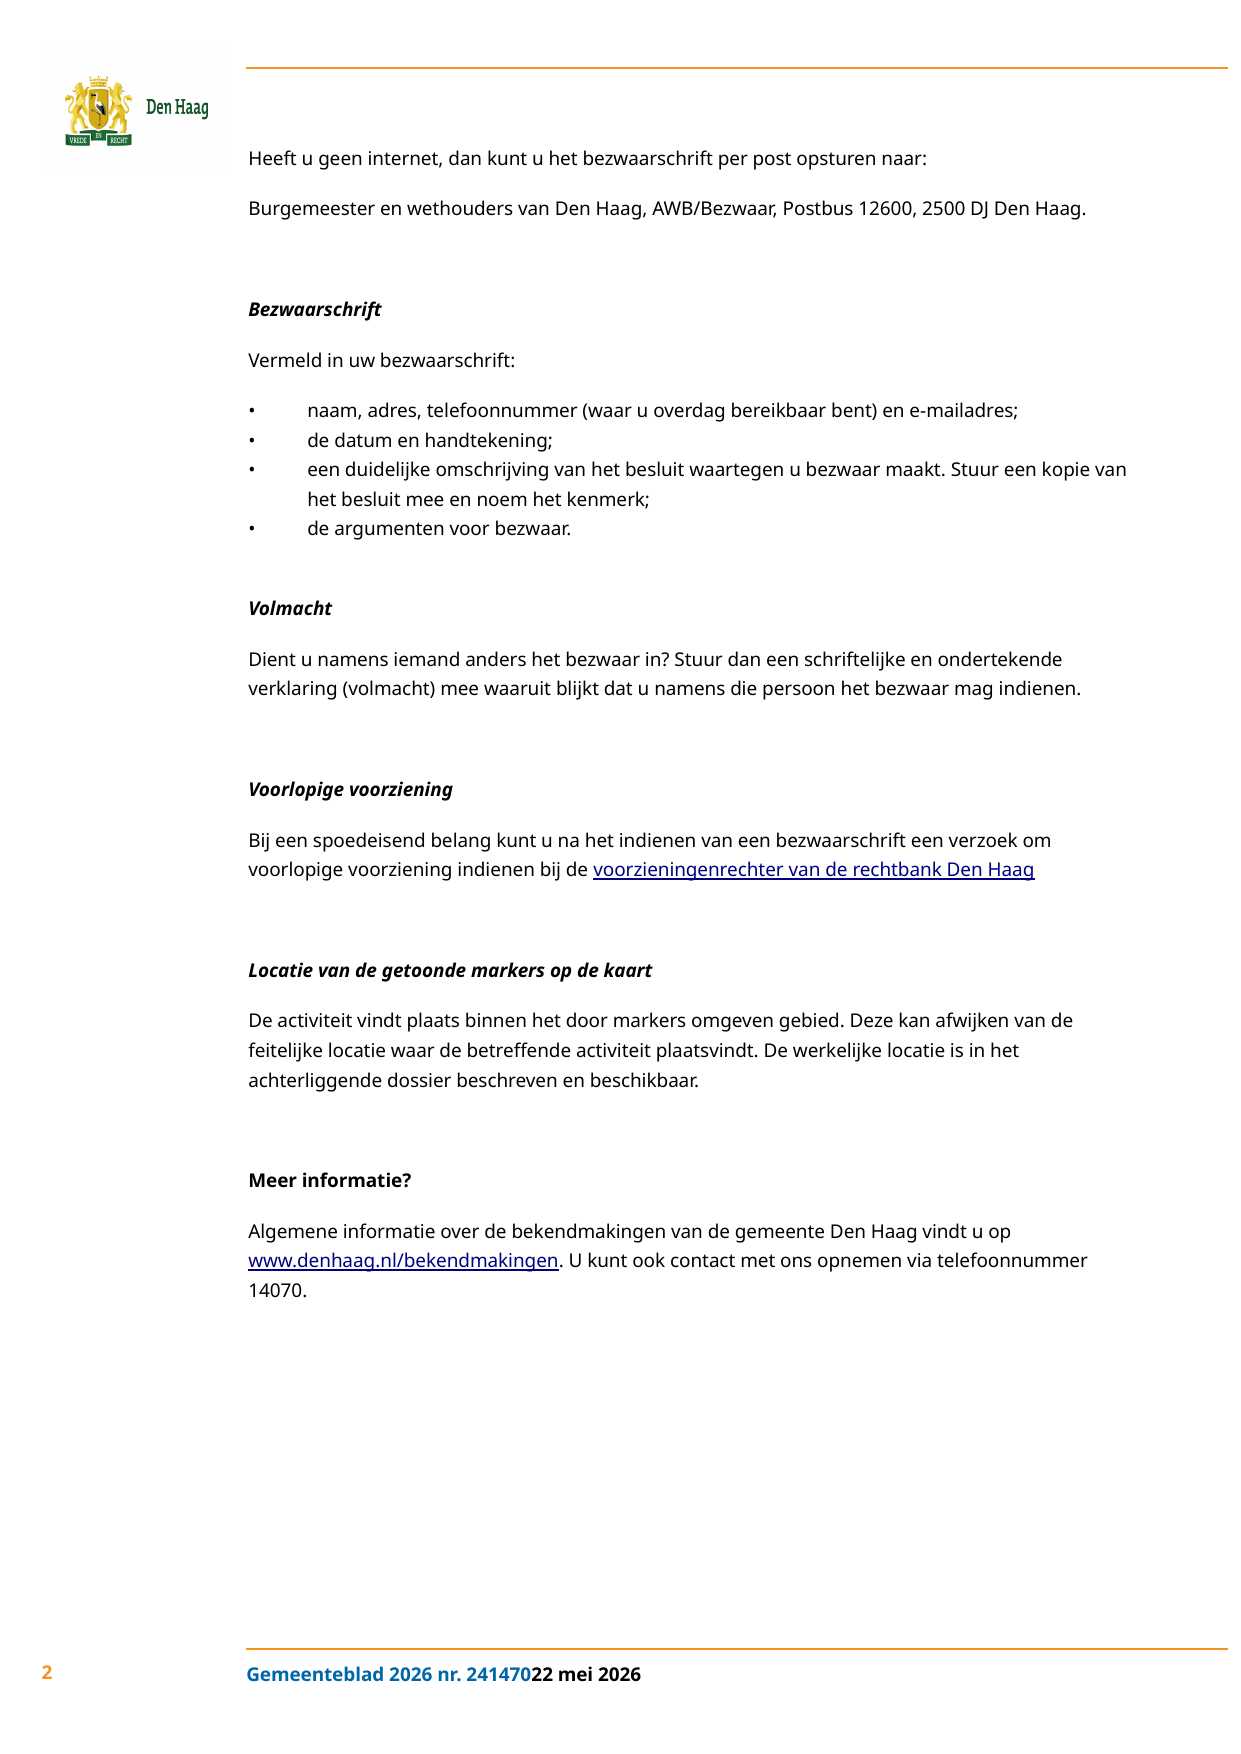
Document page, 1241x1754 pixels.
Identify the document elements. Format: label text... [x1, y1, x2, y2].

picture [41, 47, 231, 172]
list naam, adres, telefoonnummer (waar u overdag bereikbaar bent) en e-mailadres; [248, 397, 1152, 423]
text Dient u namens iemand anders het bezwaar in? Stuur dan een schriftelijke en ondertekende verklaring (volmacht) mee waaruit blijkt dat u namens die persoon het bezwaar mag indienen. [248, 646, 1152, 701]
text Voorlopige voorziening [248, 776, 1152, 802]
list de argumenten voor bezwaar. [248, 516, 1152, 541]
text Bezwaarschrift [248, 296, 1152, 322]
text Algemene informatie over de bekendmakingen van de gemeente Den Haag vindt u op www.denhaag.nl/bekendmakingen. U kunt ook contact met ons opnemen via telefoonnummer 14070. [248, 1218, 1152, 1303]
list een duidelijke omschrijving van het besluit waartegen u bezwaar maakt. Stuur een kopie van het besluit mee en noem het kenmerk; [248, 456, 1152, 512]
text Volmacht [248, 596, 1152, 621]
text Meer informatie? [248, 1168, 1152, 1193]
text Vermeld in uw bezwaarschrift: [248, 347, 1152, 373]
list de datum en handtekening; [248, 427, 1152, 453]
text Bij een spoedeisend belang kunt u na het indienen van een bezwaarschrift een verzoek om voorlopige voorziening indienen bij de voorzieningenrechter van de rechtbank Den Haag [248, 827, 1152, 882]
text Locatie van de getoonde markers op de kaart [248, 957, 1152, 983]
text Heeft u geen internet, dan kunt u het bezwaarschrift per post opsturen naar: [248, 145, 1152, 171]
text De activiteit vindt plaats binnen het door markers omgeven gebied. Deze kan afwijken van de feitelijke locatie waar de betreffende activiteit plaatsvindt. De werkelijke locatie is in het achterliggende dossier beschreven en beschikbaar. [248, 1008, 1152, 1093]
text Burgemeester en wethouders van Den Haag, AWB/Bezwaar, Postbus 12600, 2500 DJ Den Haag. [248, 196, 1152, 221]
